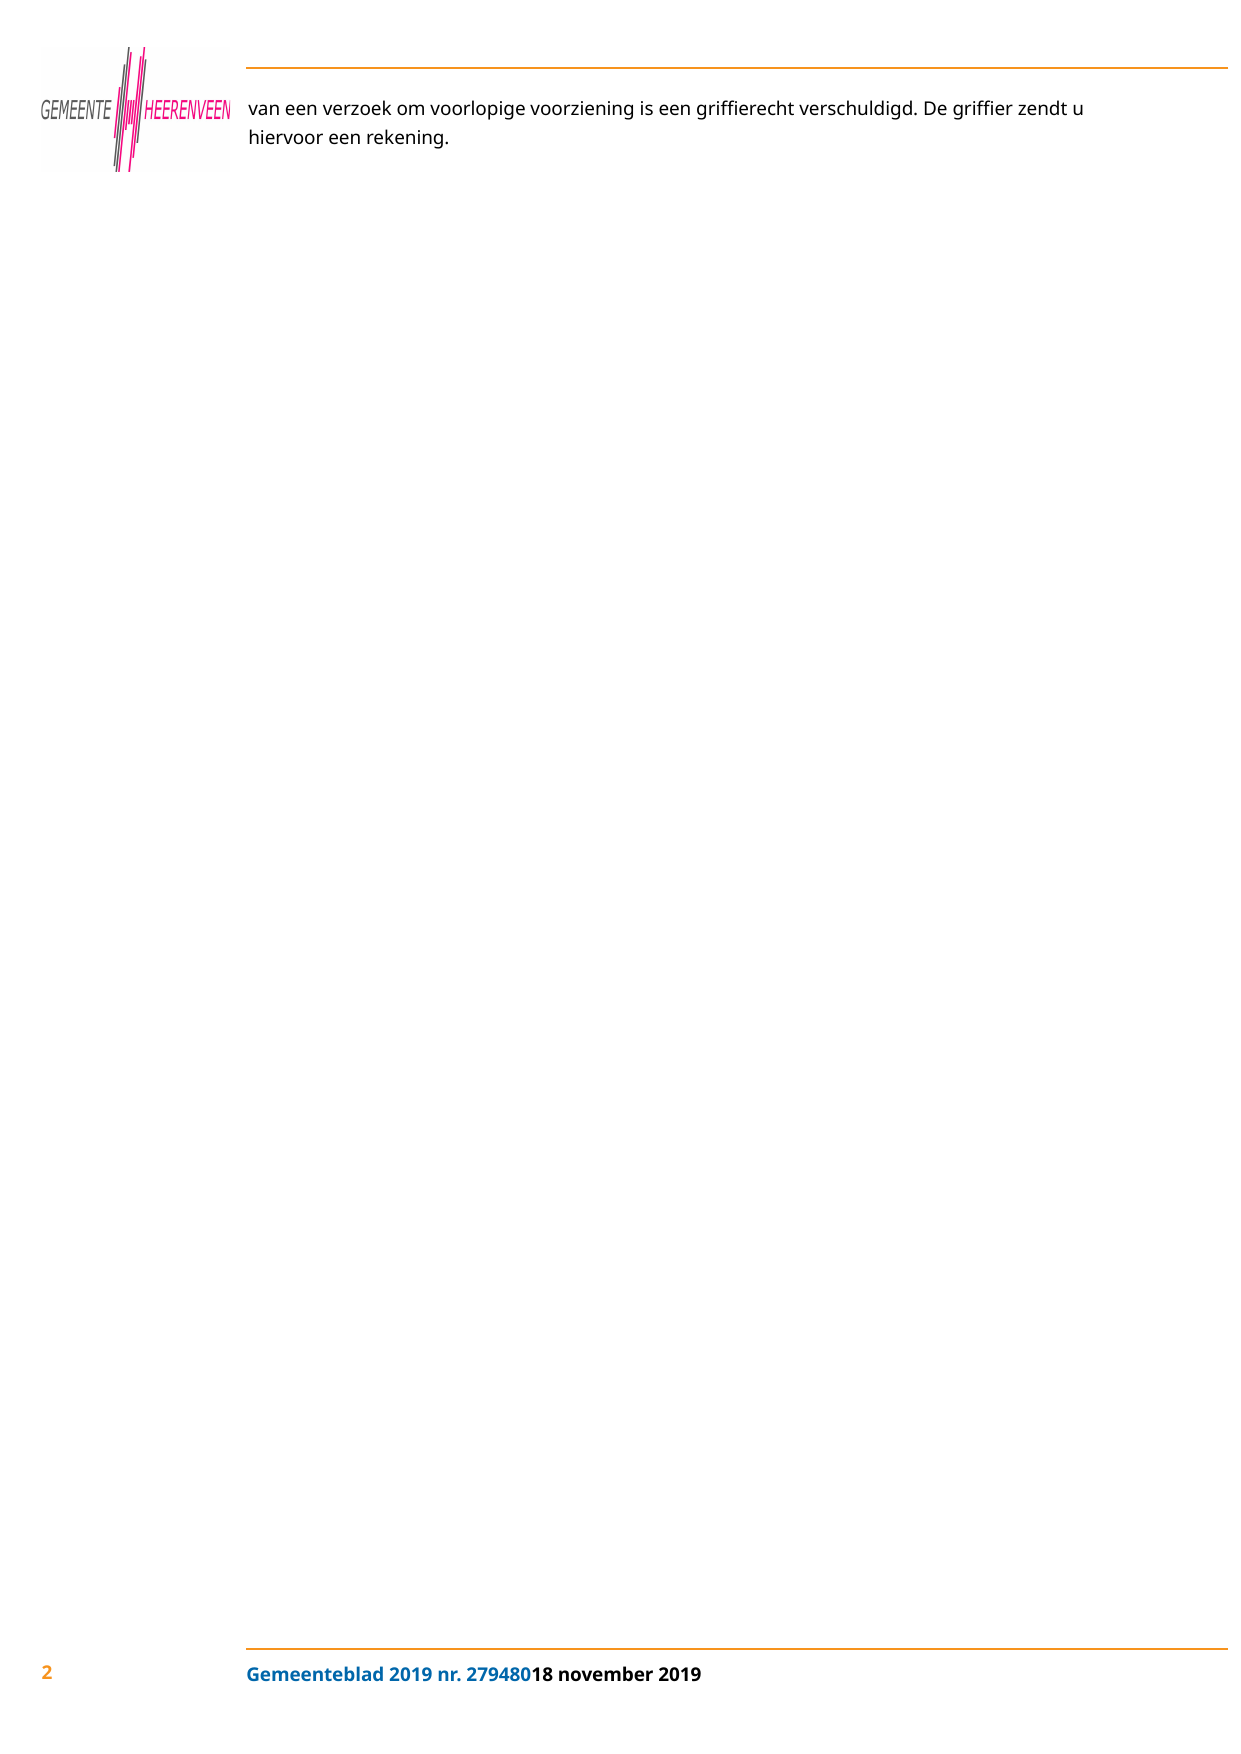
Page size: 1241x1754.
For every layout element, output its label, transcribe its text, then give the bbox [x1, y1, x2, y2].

text van een verzoek om voorlopige voorziening is een griffierecht verschuldigd. De griffier zendt u hiervoor een rekening. [248, 95, 1152, 150]
picture [41, 47, 231, 172]
